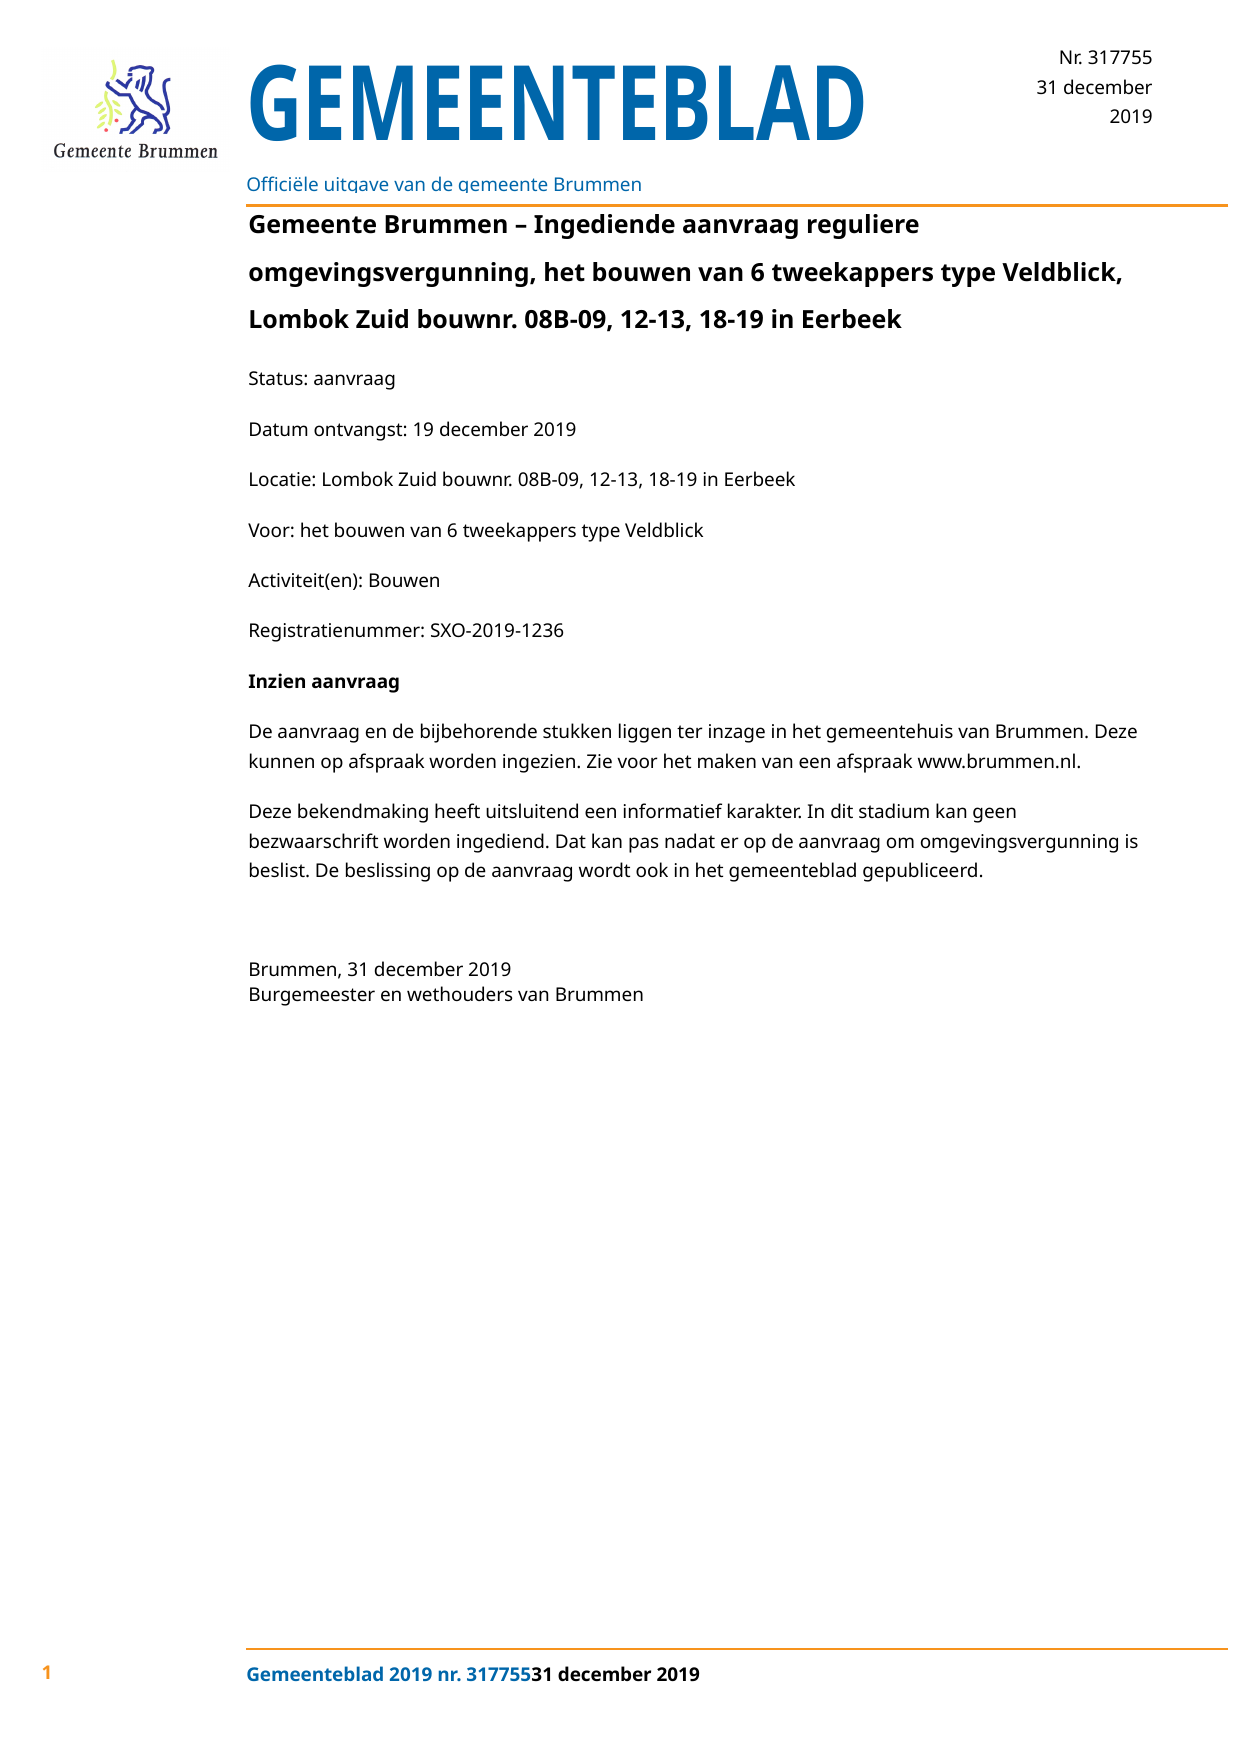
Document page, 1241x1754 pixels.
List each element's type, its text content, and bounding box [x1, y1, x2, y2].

text Status: aanvraag [248, 366, 1152, 391]
text Registratienummer: SXO-2019-1236 [248, 618, 1152, 643]
text Datum ontvangst: 19 december 2019 [248, 416, 1152, 442]
text Voor: het bouwen van 6 tweekappers type Veldblick [248, 517, 1152, 542]
text Deze bekendmaking heeft uitsluitend een informatief karakter. In dit stadium kan geen bezwaarschrift worden ingediend. Dat kan pas nadat er op de aanvraag om omgevingsvergunning is beslist. De beslissing op de aanvraag wordt ook in het gemeenteblad gepubliceerd. [248, 798, 1152, 883]
text De aanvraag en de bijbehorende stukken liggen ter inzage in het gemeentehuis van Brummen. Deze kunnen op afspraak worden ingezien. Zie voor het maken van een afspraak www.brummen.nl. [248, 718, 1152, 774]
text Gemeente Brummen – Ingediende aanvraag reguliere omgevingsvergunning, het bouwen van 6 tweekappers type Veldblick, Lombok Zuid bouwnr. 08B-09, 12-13, 18-19 in Eerbeek [248, 207, 1152, 336]
text Locatie: Lombok Zuid bouwnr. 08B-09, 12-13, 18-19 in Eerbeek [248, 466, 1152, 492]
text Inzien aanvraag [248, 668, 1152, 694]
text Activiteit(en): Bouwen [248, 567, 1152, 593]
picture [41, 47, 231, 172]
text Brummen, 31 december 2019 [248, 956, 1152, 982]
text Burgemeester en wethouders van Brummen [248, 982, 1152, 1007]
